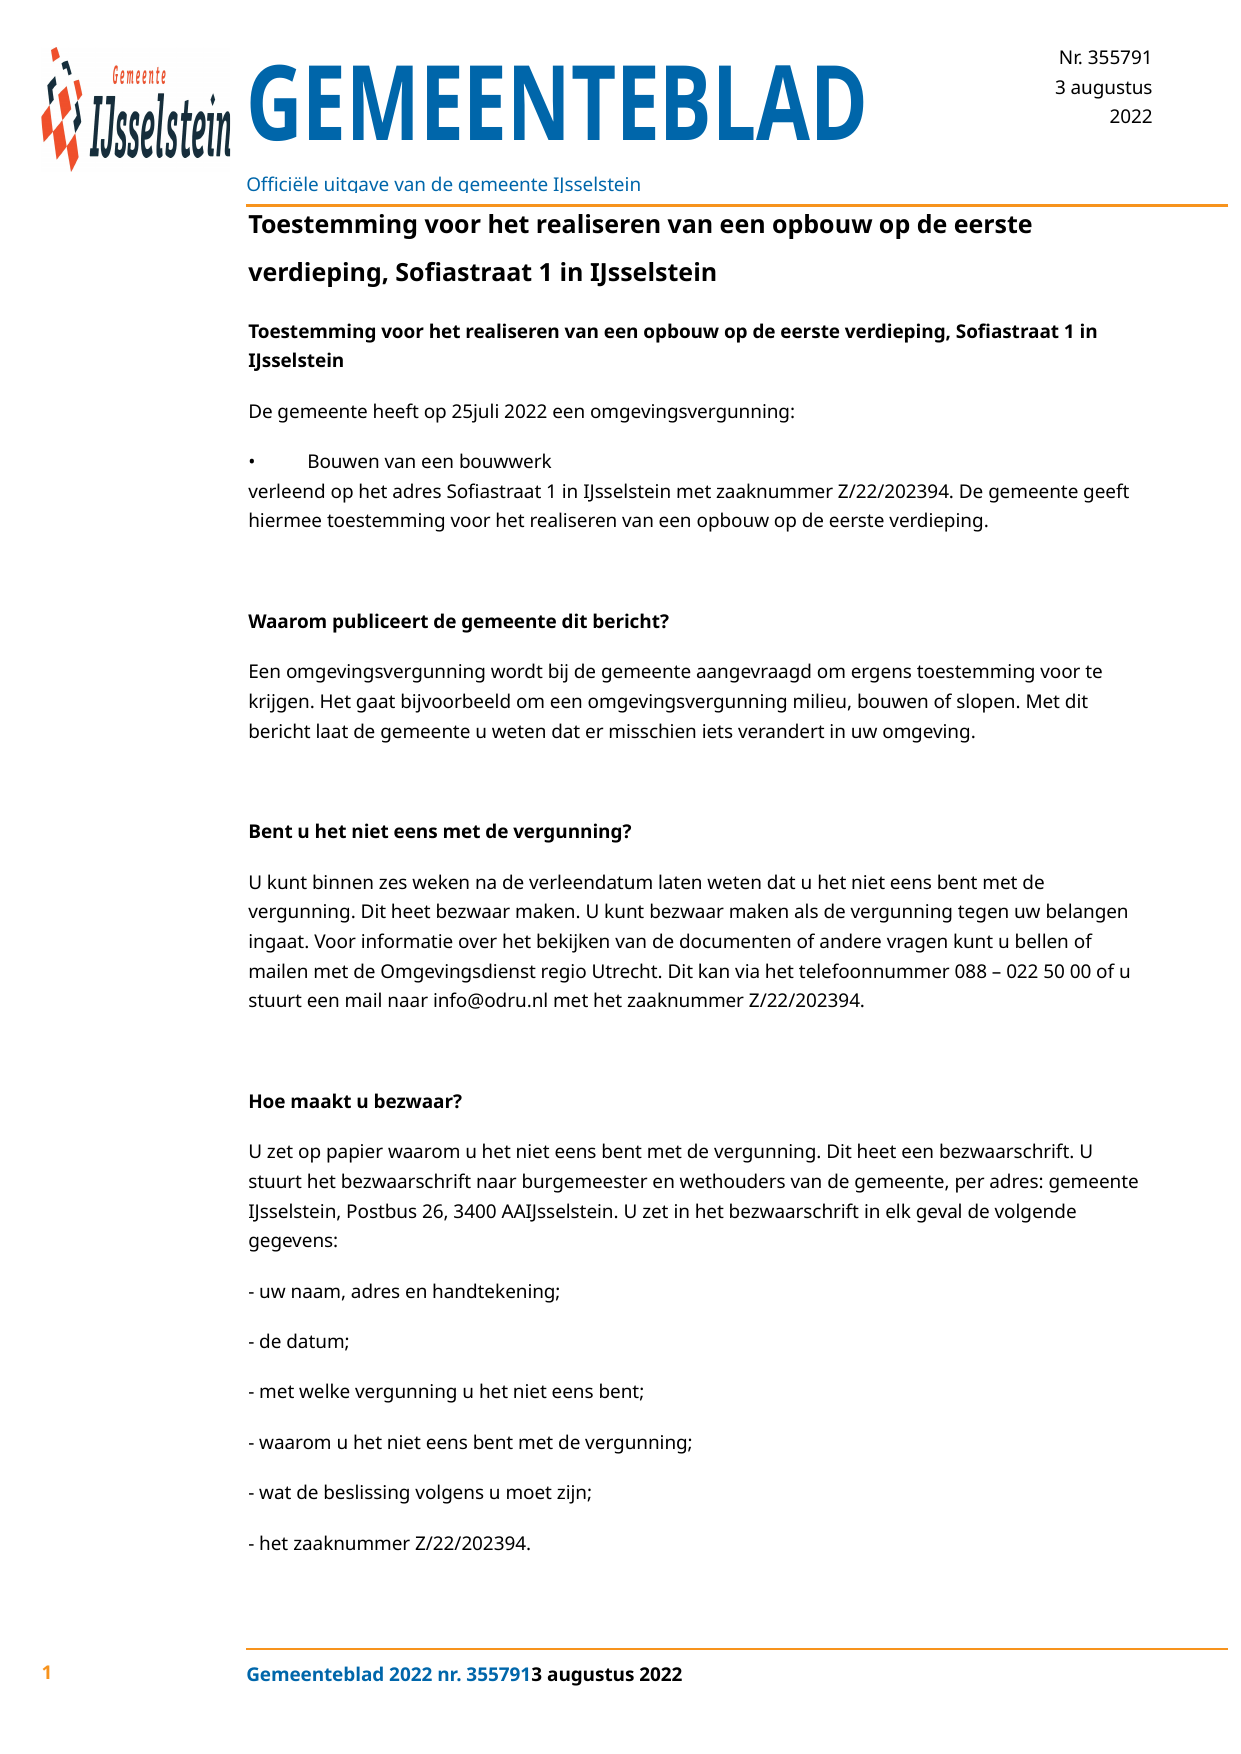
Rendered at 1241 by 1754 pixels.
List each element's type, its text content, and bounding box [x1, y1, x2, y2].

text - wat de beslissing volgens u moet zijn; [248, 1479, 1152, 1505]
text U kunt binnen zes weken na de verleendatum laten weten dat u het niet eens bent met de vergunning. Dit heet bezwaar maken. U kunt bezwaar maken als de vergunning tegen uw belangen ingaat. Voor informatie over het bekijken van de documenten of andere vragen kunt u bellen of mailen met de Omgevingsdienst regio Utrecht. Dit kan via het telefoonnummer 088 – 022 50 00 of u stuurt een mail naar info@odru.nl met het zaaknummer Z/22/202394. [248, 869, 1152, 1013]
text - waarom u het niet eens bent met de vergunning; [248, 1429, 1152, 1455]
picture [41, 47, 231, 172]
text Bent u het niet eens met de vergunning? [248, 819, 1152, 844]
text - met welke vergunning u het niet eens bent; [248, 1379, 1152, 1404]
text Waarom publiceert de gemeente dit bericht? [248, 608, 1152, 634]
text U zet op papier waarom u het niet eens bent met de vergunning. Dit heet een bezwaarschrift. U stuurt het bezwaarschrift naar burgemeester en wethouders van de gemeente, per adres: gemeente IJsselstein, Postbus 26, 3400 AAIJsselstein. U zet in het bezwaarschrift in elk geval de volgende gegevens: [248, 1139, 1152, 1253]
text - uw naam, adres en handtekening; [248, 1278, 1152, 1304]
text - de datum; [248, 1328, 1152, 1354]
text Hoe maakt u bezwaar? [248, 1088, 1152, 1114]
list Bouwen van een bouwwerk [248, 448, 1152, 474]
text verleend op het adres Sofiastraat 1 in IJsselstein met zaaknummer Z/22/202394. De gemeente geeft hiermee toestemming voor het realiseren van een opbouw op de eerste verdieping. [248, 478, 1152, 533]
text Een omgevingsvergunning wordt bij de gemeente aangevraagd om ergens toestemming voor te krijgen. Het gaat bijvoorbeeld om een omgevingsvergunning milieu, bouwen of slopen. Met dit bericht laat de gemeente u weten dat er misschien iets verandert in uw omgeving. [248, 659, 1152, 744]
text Toestemming voor het realiseren van een opbouw op de eerste verdieping, Sofiastraat 1 in IJsselstein [248, 207, 1152, 288]
text Toestemming voor het realiseren van een opbouw op de eerste verdieping, Sofiastraat 1 in IJsselstein [248, 318, 1152, 373]
text De gemeente heeft op 25juli 2022 een omgevingsvergunning: [248, 398, 1152, 424]
text - het zaaknummer Z/22/202394. [248, 1530, 1152, 1556]
